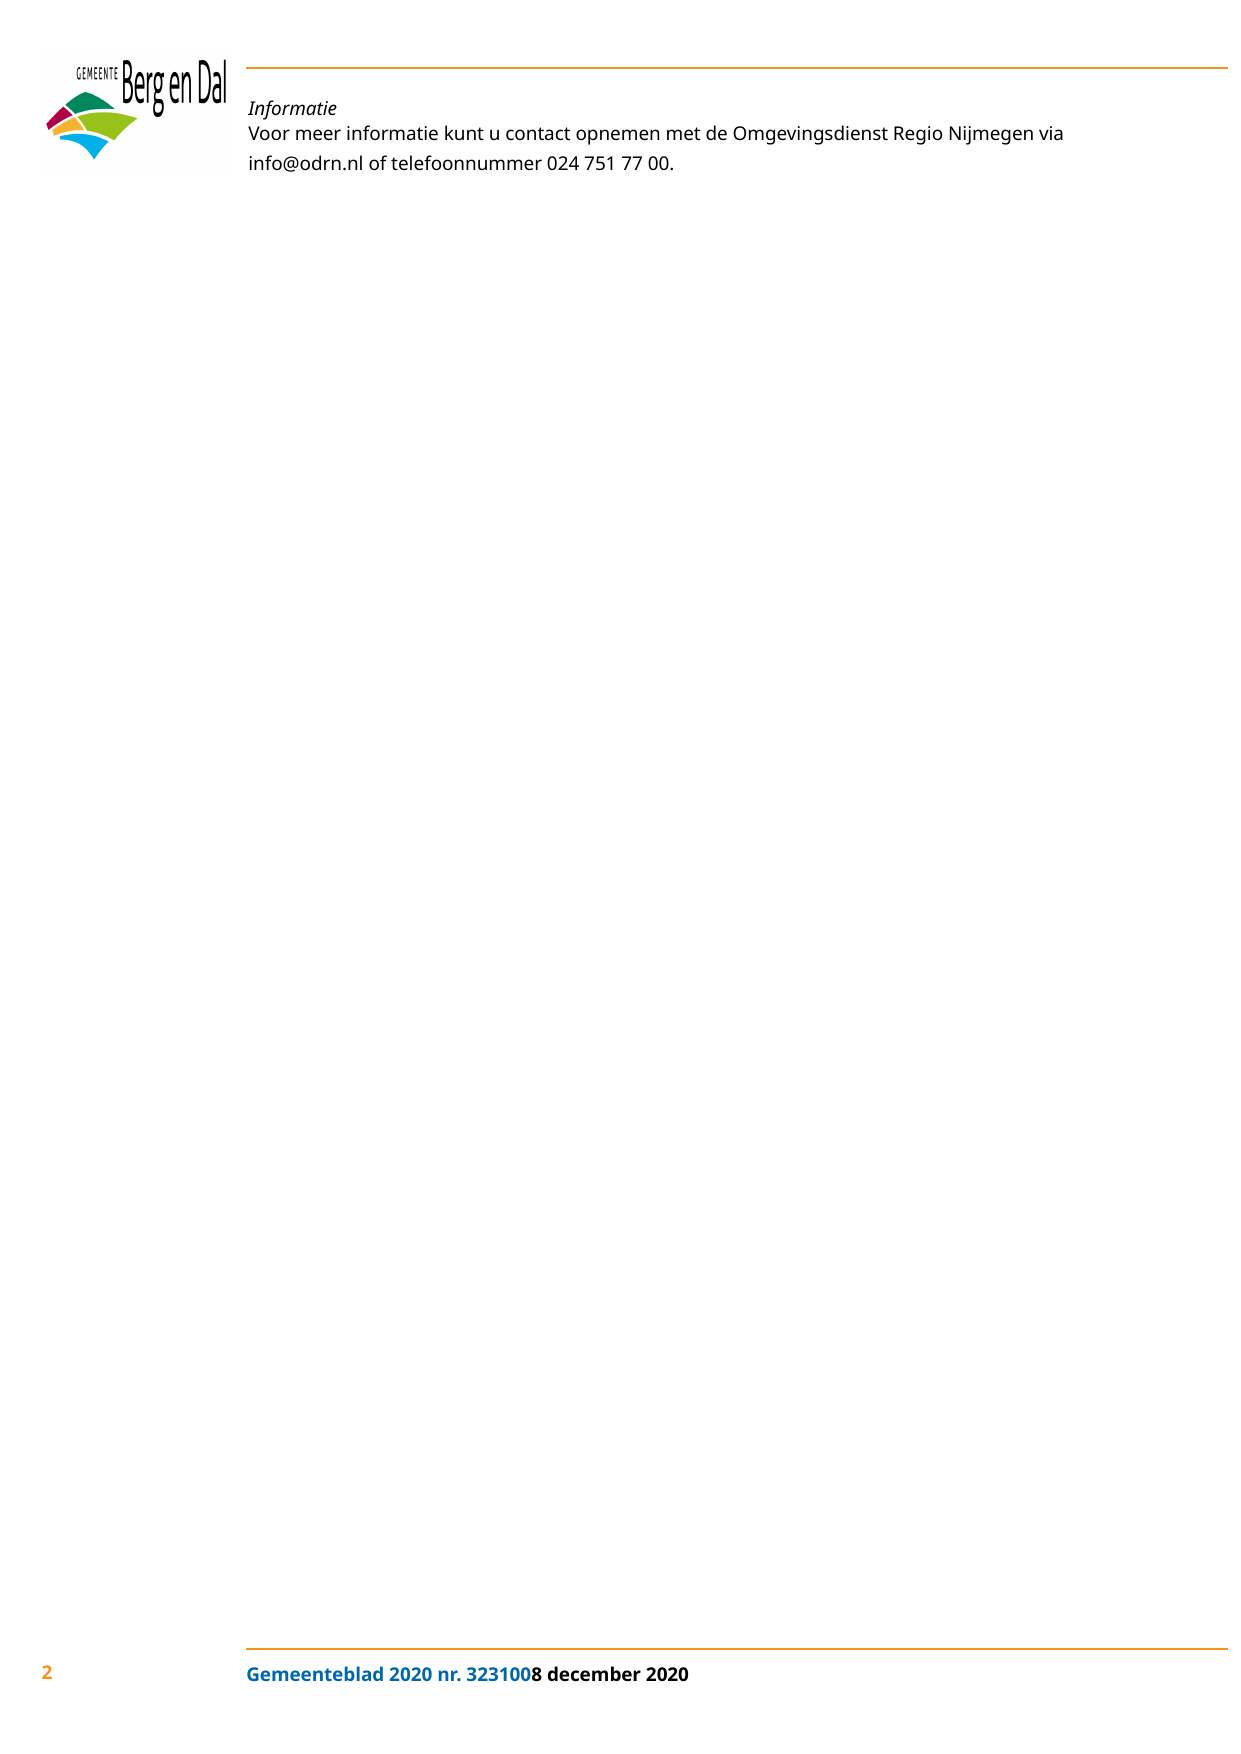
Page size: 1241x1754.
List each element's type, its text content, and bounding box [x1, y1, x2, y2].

text Voor meer informatie kunt u contact opnemen met de Omgevingsdienst Regio Nijmegen via info@odrn.nl of telefoonnummer 024 751 77 00. [248, 121, 1152, 176]
text Informatie [248, 95, 1152, 121]
picture [41, 47, 231, 172]
